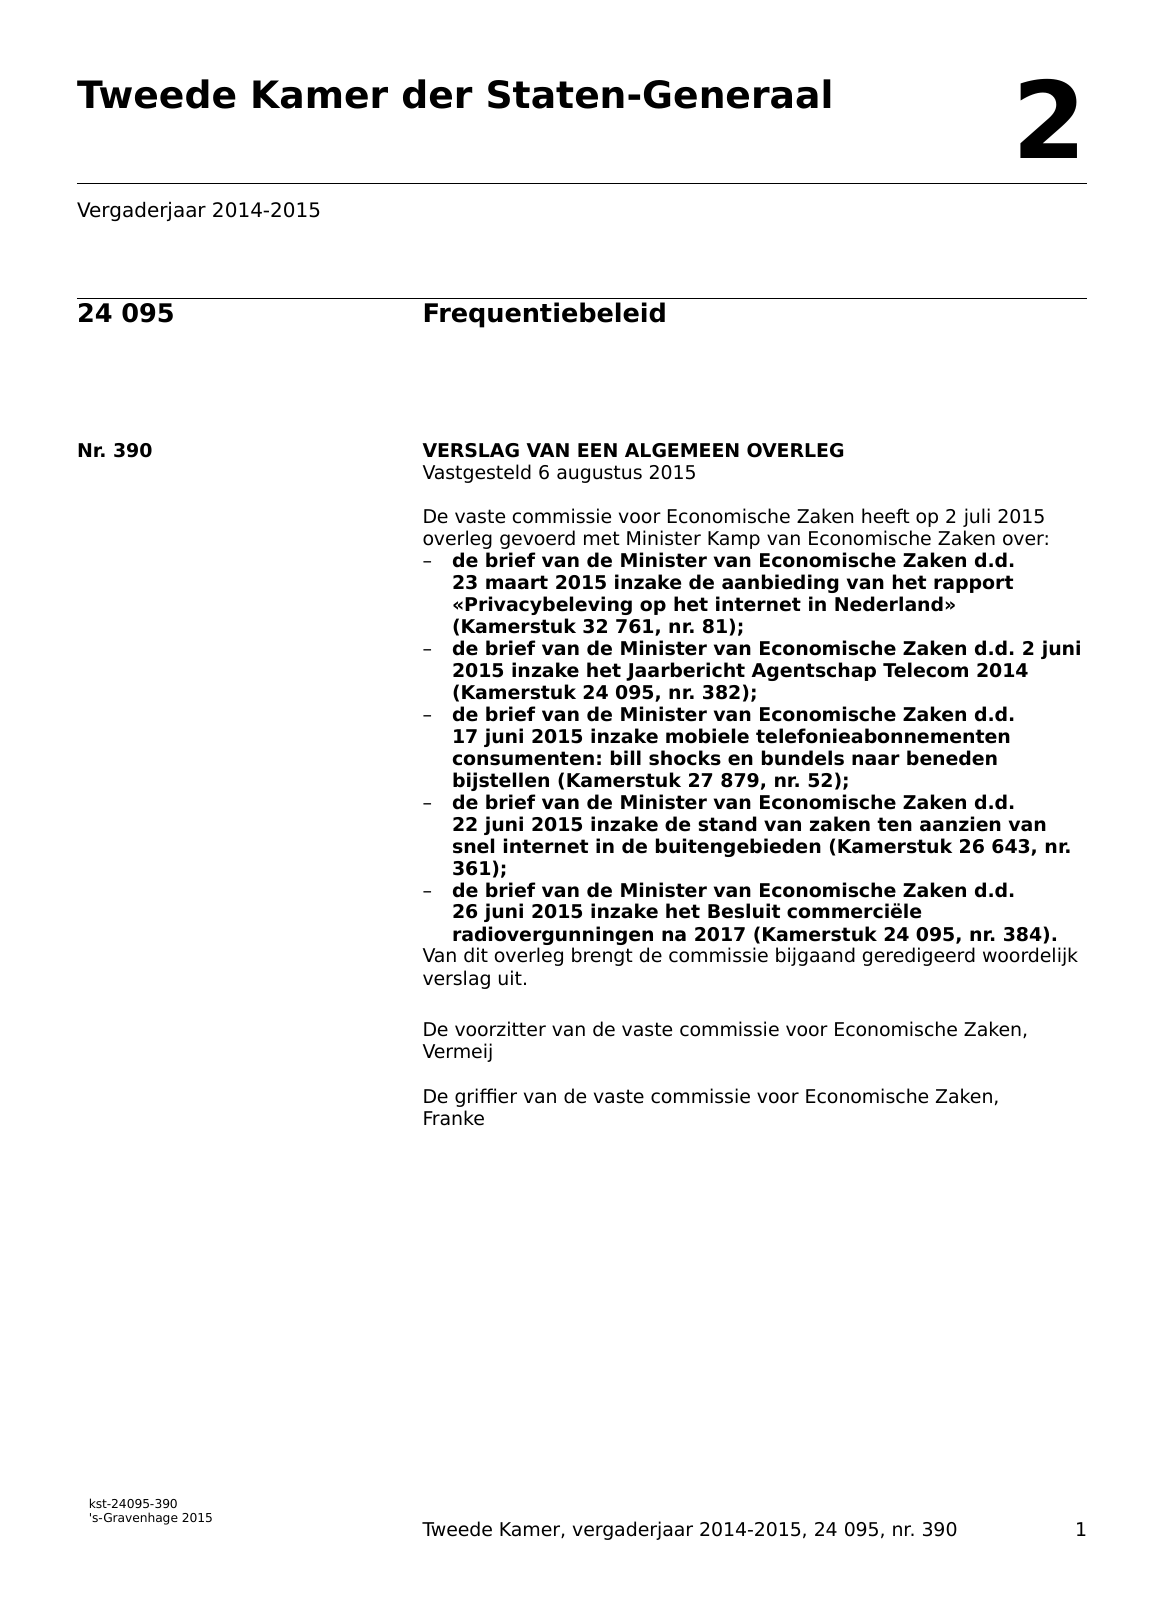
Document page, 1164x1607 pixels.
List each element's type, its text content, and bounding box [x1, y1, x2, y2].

text – de brief van de Minister van Economische Zaken d.d. 17 juni 2015 inzake mobiele telefonieabonnementen consumenten: bill shocks en bundels naar beneden bijstellen (Kamerstuk 27 879, nr. 52); [422, 704, 1087, 792]
table_header Tweede Kamer der Staten-Generaal [77, 59, 886, 183]
table_header 2 [886, 59, 1087, 183]
text – de brief van de Minister van Economische Zaken d.d. 22 juni 2015 inzake de stand van zaken ten aanzien van snel internet in de buitengebieden (Kamerstuk 26 643, nr. 361); [422, 792, 1087, 879]
text – de brief van de Minister van Economische Zaken d.d. 23 maart 2015 inzake de aanbieding van het rapport «Privacybeleving op het internet in Nederland» (Kamerstuk 32 761, nr. 81); [422, 550, 1087, 638]
text De voorzitter van de vaste commissie voor Economische Zaken, Vermeij [422, 1019, 1087, 1063]
text – de brief van de Minister van Economische Zaken d.d. 2 juni 2015 inzake het Jaarbericht Agentschap Telecom 2014 (Kamerstuk 24 095, nr. 382); [422, 638, 1087, 704]
subtitle 24 095 Frequentiebeleid [77, 299, 1087, 329]
text kst-24095-390 [88, 1497, 323, 1511]
table_cell Vergaderjaar 2014-2015 [77, 184, 1087, 298]
subtitle Nr. 390 VERSLAG VAN EEN ALGEMEEN OVERLEG [77, 440, 1087, 462]
text Vastgesteld 6 augustus 2015 [422, 462, 1087, 484]
text De vaste commissie voor Economische Zaken heeft op 2 juli 2015 overleg gevoerd met Minister Kamp van Economische Zaken over: [422, 506, 1087, 550]
text Van dit overleg brengt de commissie bijgaand geredigeerd woordelijk verslag uit. [422, 945, 1087, 989]
text – de brief van de Minister van Economische Zaken d.d. 26 juni 2015 inzake het Besluit commerciële radiovergunningen na 2017 (Kamerstuk 24 095, nr. 384). [422, 879, 1087, 945]
text 's-Gravenhage 2015 [88, 1511, 323, 1525]
text De griffier van de vaste commissie voor Economische Zaken, Franke [422, 1086, 1087, 1129]
